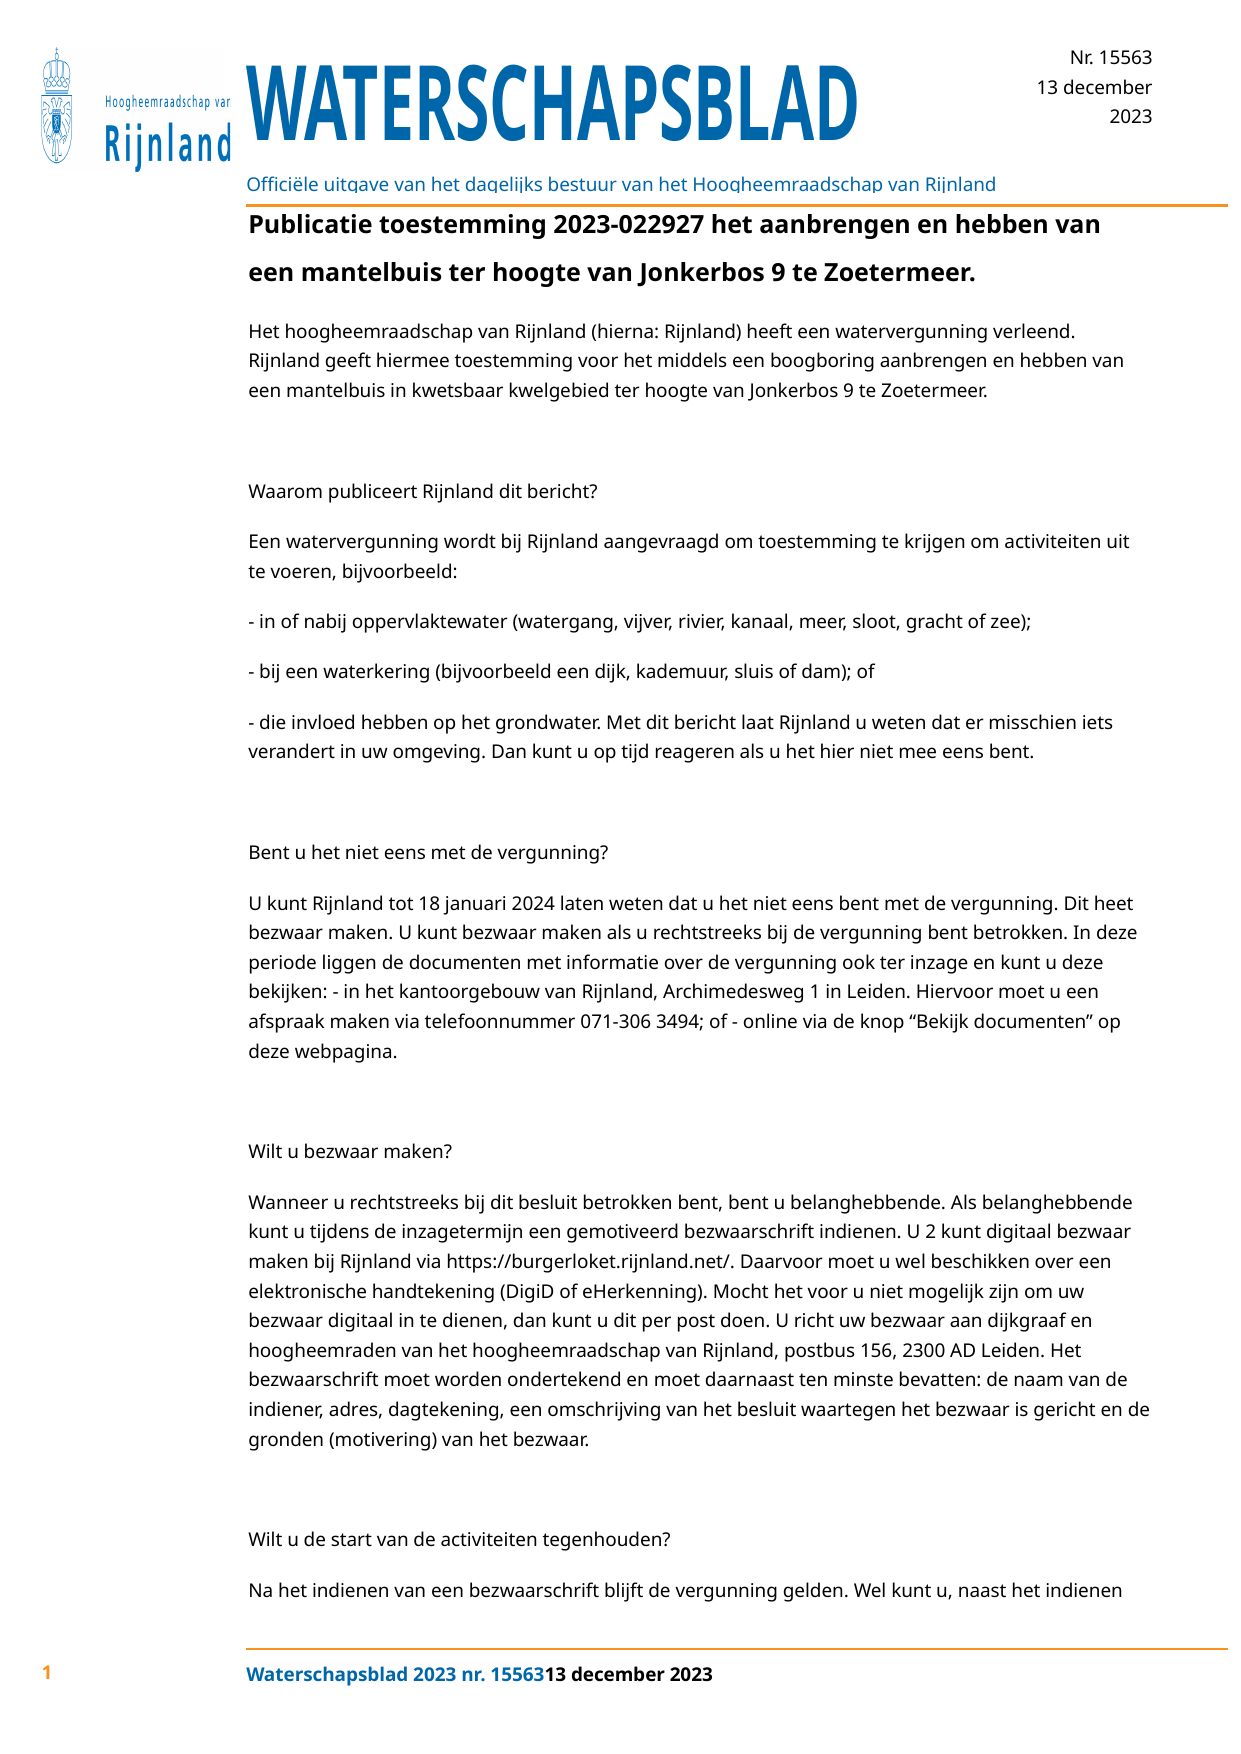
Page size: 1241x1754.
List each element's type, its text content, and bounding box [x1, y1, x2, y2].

text - die invloed hebben op het grondwater. Met dit bericht laat Rijnland u weten dat er misschien iets verandert in uw omgeving. Dan kunt u op tijd reageren als u het hier niet mee eens bent. [248, 709, 1152, 764]
text Na het indienen van een bezwaarschrift blijft de vergunning gelden. Wel kunt u, naast het indienen [248, 1577, 1152, 1603]
text Het hoogheemraadschap van Rijnland (hierna: Rijnland) heeft een watervergunning verleend. Rijnland geeft hiermee toestemming voor het middels een boogboring aanbrengen en hebben van een mantelbuis in kwetsbaar kwelgebied ter hoogte van Jonkerbos 9 te Zoetermeer. [248, 318, 1152, 403]
text Wanneer u rechtstreeks bij dit besluit betrokken bent, bent u belanghebbende. Als belanghebbende kunt u tijdens de inzagetermijn een gemotiveerd bezwaarschrift indienen. U 2 kunt digitaal bezwaar maken bij Rijnland via https://burgerloket.rijnland.net/. Daarvoor moet u wel beschikken over een elektronische handtekening (DigiD of eHerkenning). Mocht het voor u niet mogelijk zijn om uw bezwaar digitaal in te dienen, dan kunt u dit per post doen. U richt uw bezwaar aan dijkgraaf en hoogheemraden van het hoogheemraadschap van Rijnland, postbus 156, 2300 AD Leiden. Het bezwaarschrift moet worden ondertekend en moet daarnaast ten minste bevatten: de naam van de indiener, adres, dagtekening, een omschrijving van het besluit waartegen het bezwaar is gericht en de gronden (motivering) van het bezwaar. [248, 1189, 1152, 1452]
picture [41, 47, 231, 172]
text - in of nabij oppervlaktewater (watergang, vijver, rivier, kanaal, meer, sloot, gracht of zee); [248, 608, 1152, 634]
text Bent u het niet eens met de vergunning? [248, 839, 1152, 865]
text - bij een waterkering (bijvoorbeeld een dijk, kademuur, sluis of dam); of [248, 659, 1152, 684]
text Wilt u de start van de activiteiten tegenhouden? [248, 1527, 1152, 1552]
text Waarom publiceert Rijnland dit bericht? [248, 478, 1152, 504]
text U kunt Rijnland tot 18 januari 2024 laten weten dat u het niet eens bent met de vergunning. Dit heet bezwaar maken. U kunt bezwaar maken als u rechtstreeks bij de vergunning bent betrokken. In deze periode liggen de documenten met informatie over de vergunning ook ter inzage en kunt u deze bekijken: - in het kantoorgebouw van Rijnland, Archimedesweg 1 in Leiden. Hiervoor moet u een afspraak maken via telefoonnummer 071-306 3494; of - online via de knop “Bekijk documenten” op deze webpagina. [248, 890, 1152, 1064]
text Wilt u bezwaar maken? [248, 1139, 1152, 1164]
text Publicatie toestemming 2023-022927 het aanbrengen en hebben van een mantelbuis ter hoogte van Jonkerbos 9 te Zoetermeer. [248, 207, 1152, 288]
text Een watervergunning wordt bij Rijnland aangevraagd om toestemming te krijgen om activiteiten uit te voeren, bijvoorbeeld: [248, 528, 1152, 584]
